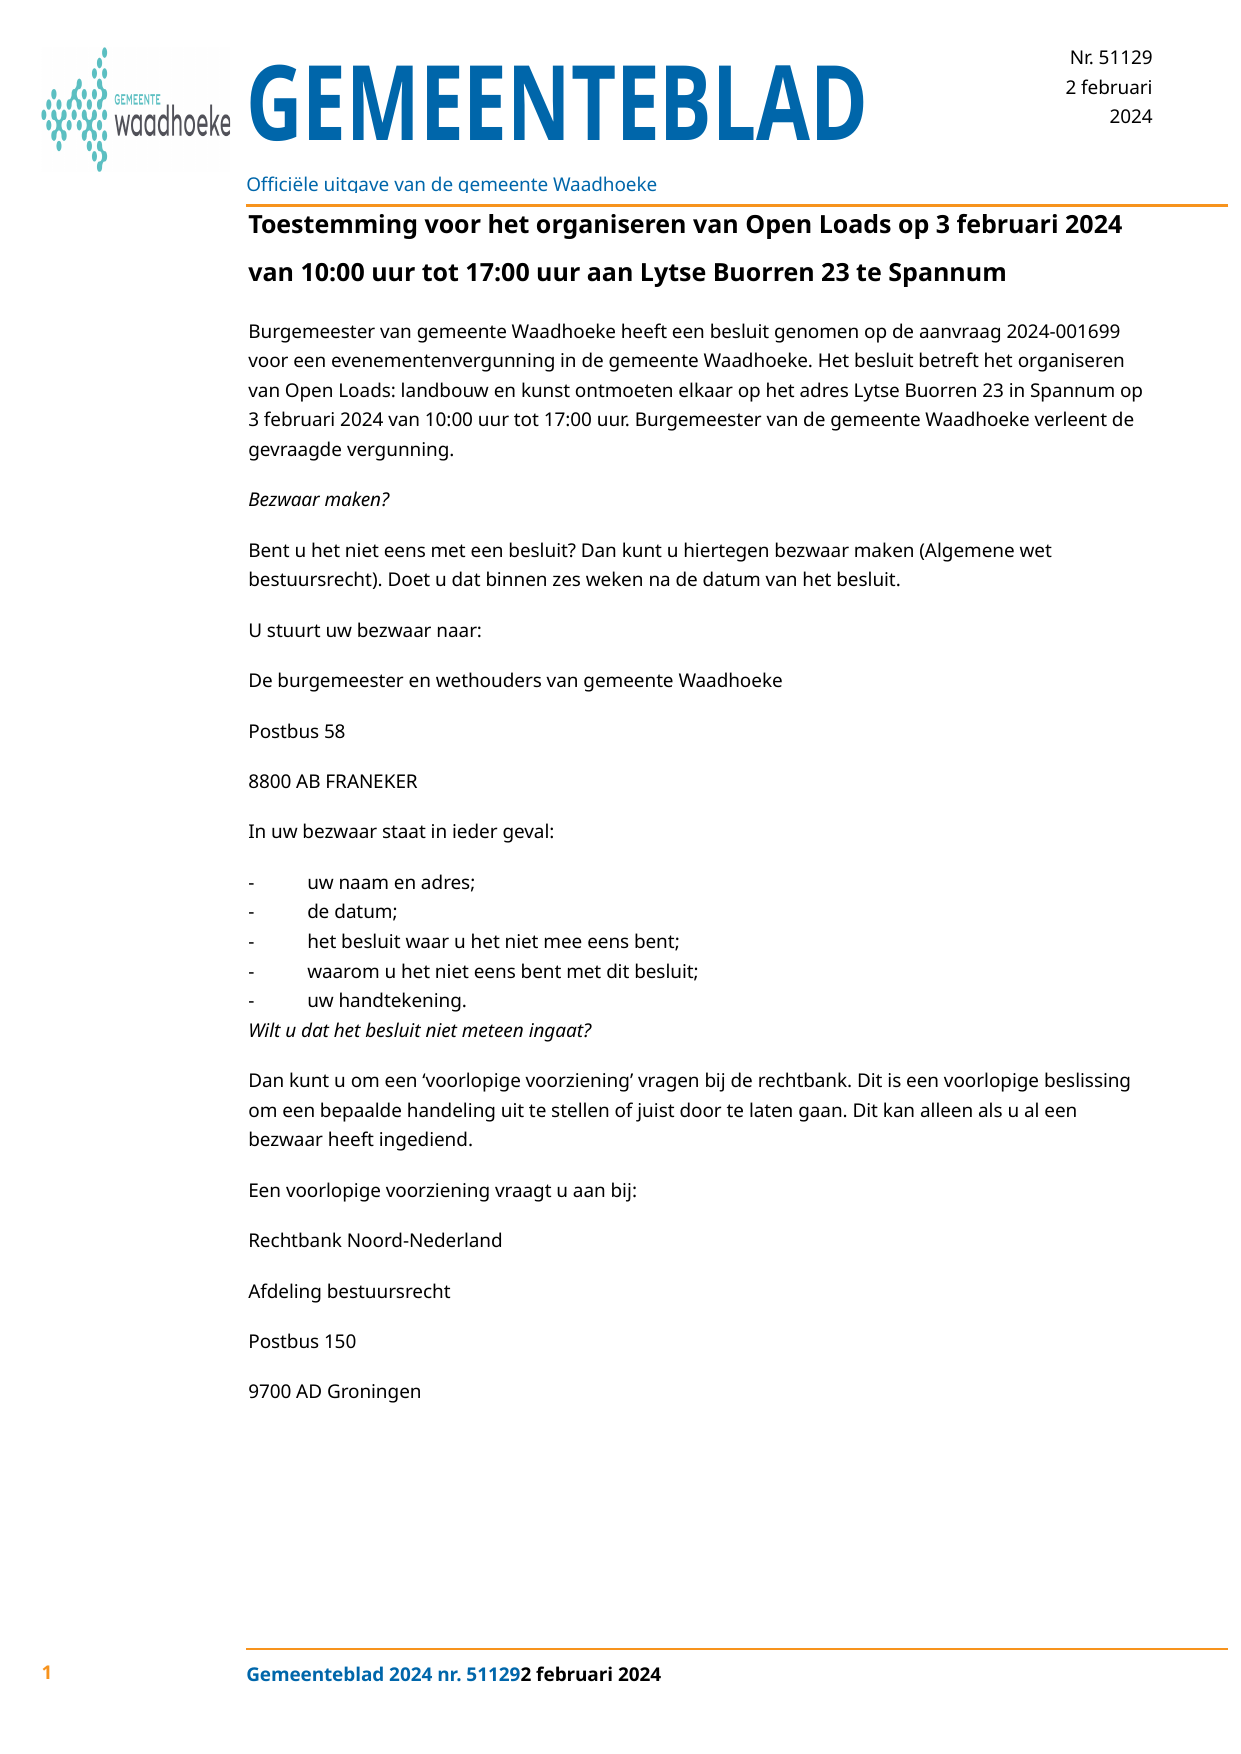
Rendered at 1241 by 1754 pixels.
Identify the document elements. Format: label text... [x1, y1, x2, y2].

text In uw bezwaar staat in ieder geval: [248, 819, 1152, 844]
text U stuurt uw bezwaar naar: [248, 617, 1152, 643]
text Bezwaar maken? [248, 487, 1152, 512]
text 9700 AD Groningen [248, 1379, 1152, 1404]
list waarom u het niet eens bent met dit besluit; [248, 958, 1152, 984]
list uw naam en adres; [248, 869, 1152, 895]
text Wilt u dat het besluit niet meteen ingaat? [248, 1017, 1152, 1043]
text Dan kunt u om een ‘voorlopige voorziening’ vragen bij de rechtbank. Dit is een voorlopige beslissing om een bepaalde handeling uit te stellen of juist door te laten gaan. Dit kan alleen als u al een bezwaar heeft ingediend. [248, 1067, 1152, 1152]
picture [41, 47, 231, 172]
list uw handtekening. [248, 987, 1152, 1013]
text De burgemeester en wethouders van gemeente Waadhoeke [248, 667, 1152, 693]
text Postbus 58 [248, 718, 1152, 744]
text 8800 AB FRANEKER [248, 768, 1152, 794]
text Afdeling bestuursrecht [248, 1278, 1152, 1304]
text Toestemming voor het organiseren van Open Loads op 3 februari 2024 van 10:00 uur tot 17:00 uur aan Lytse Buorren 23 te Spannum [248, 207, 1152, 288]
text Burgemeester van gemeente Waadhoeke heeft een besluit genomen op de aanvraag 2024-001699 voor een evenementenvergunning in de gemeente Waadhoeke. Het besluit betreft het organiseren van Open Loads: landbouw en kunst ontmoeten elkaar op het adres Lytse Buorren 23 in Spannum op 3 februari 2024 van 10:00 uur tot 17:00 uur. Burgemeester van de gemeente Waadhoeke verleent de gevraagde vergunning. [248, 318, 1152, 462]
text Een voorlopige voorziening vraagt u aan bij: [248, 1177, 1152, 1203]
list het besluit waar u het niet mee eens bent; [248, 928, 1152, 954]
text Rechtbank Noord-Nederland [248, 1227, 1152, 1253]
list de datum; [248, 899, 1152, 924]
text Postbus 150 [248, 1328, 1152, 1354]
text Bent u het niet eens met een besluit? Dan kunt u hiertegen bezwaar maken (Algemene wet bestuursrecht). Doet u dat binnen zes weken na de datum van het besluit. [248, 537, 1152, 592]
